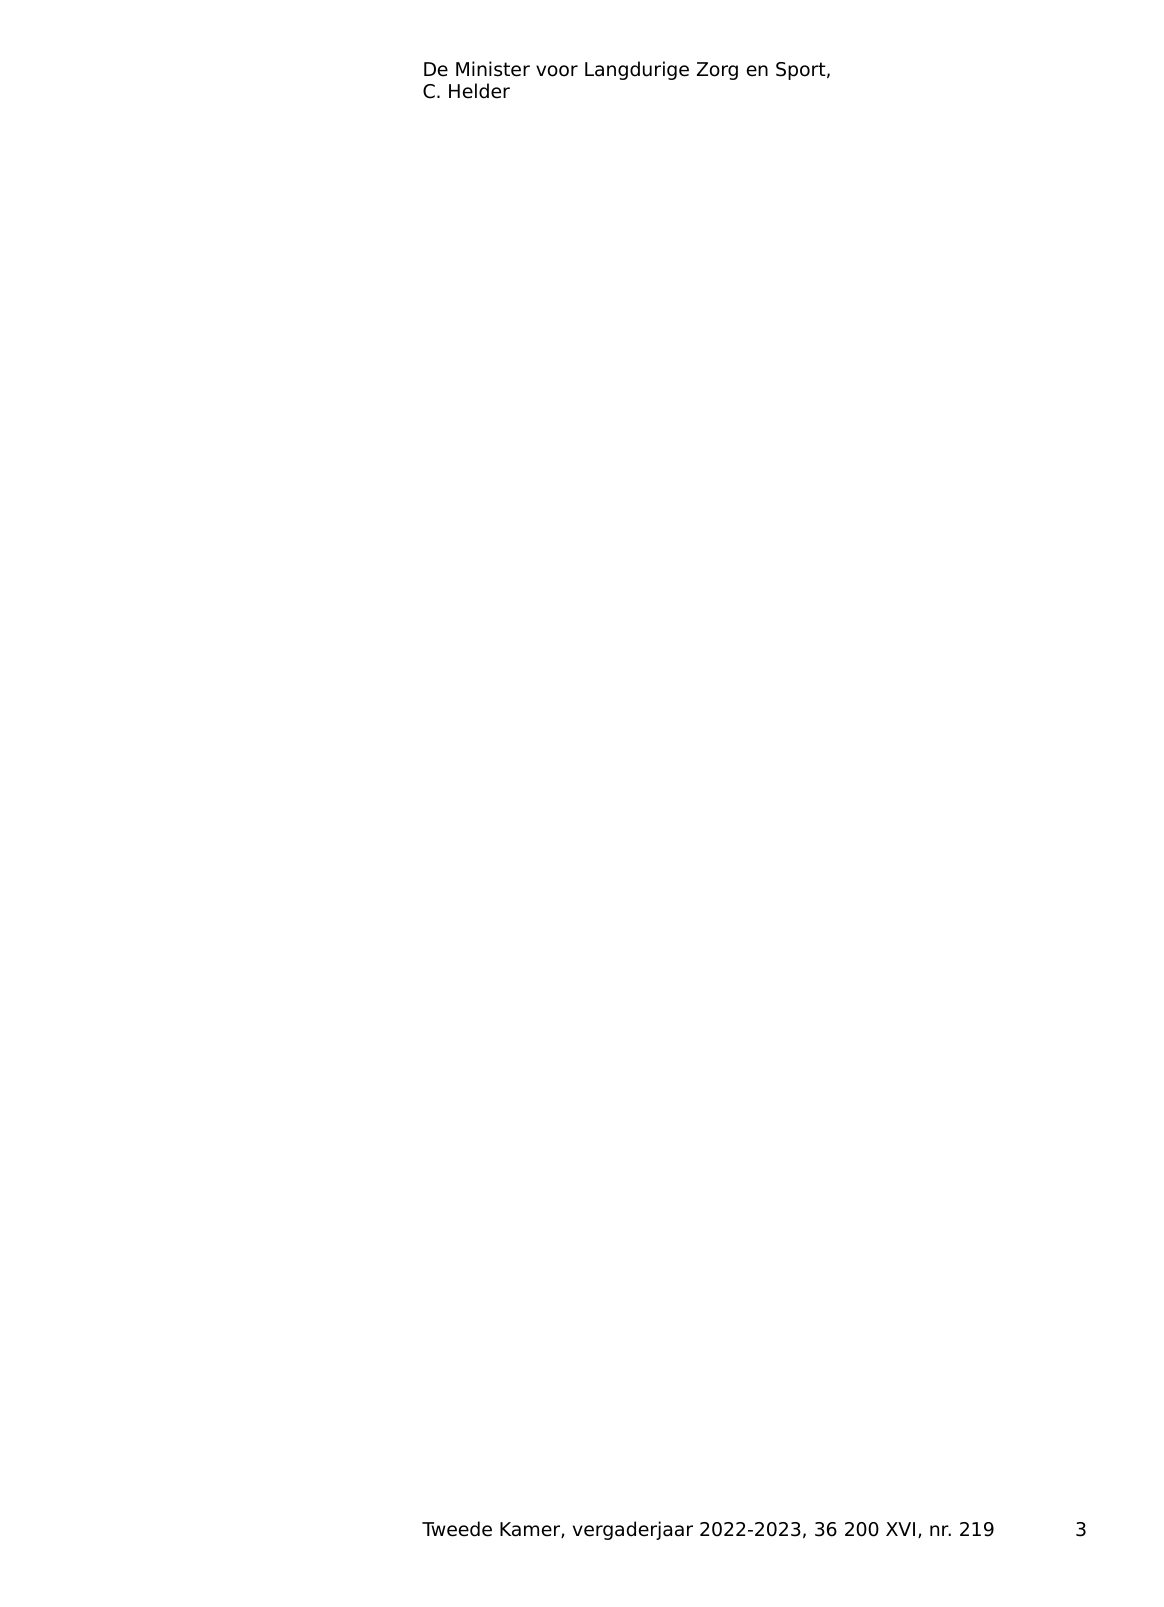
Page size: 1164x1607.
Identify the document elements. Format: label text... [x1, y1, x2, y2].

text De Minister voor Langdurige Zorg en Sport, C. Helder [422, 59, 1087, 103]
